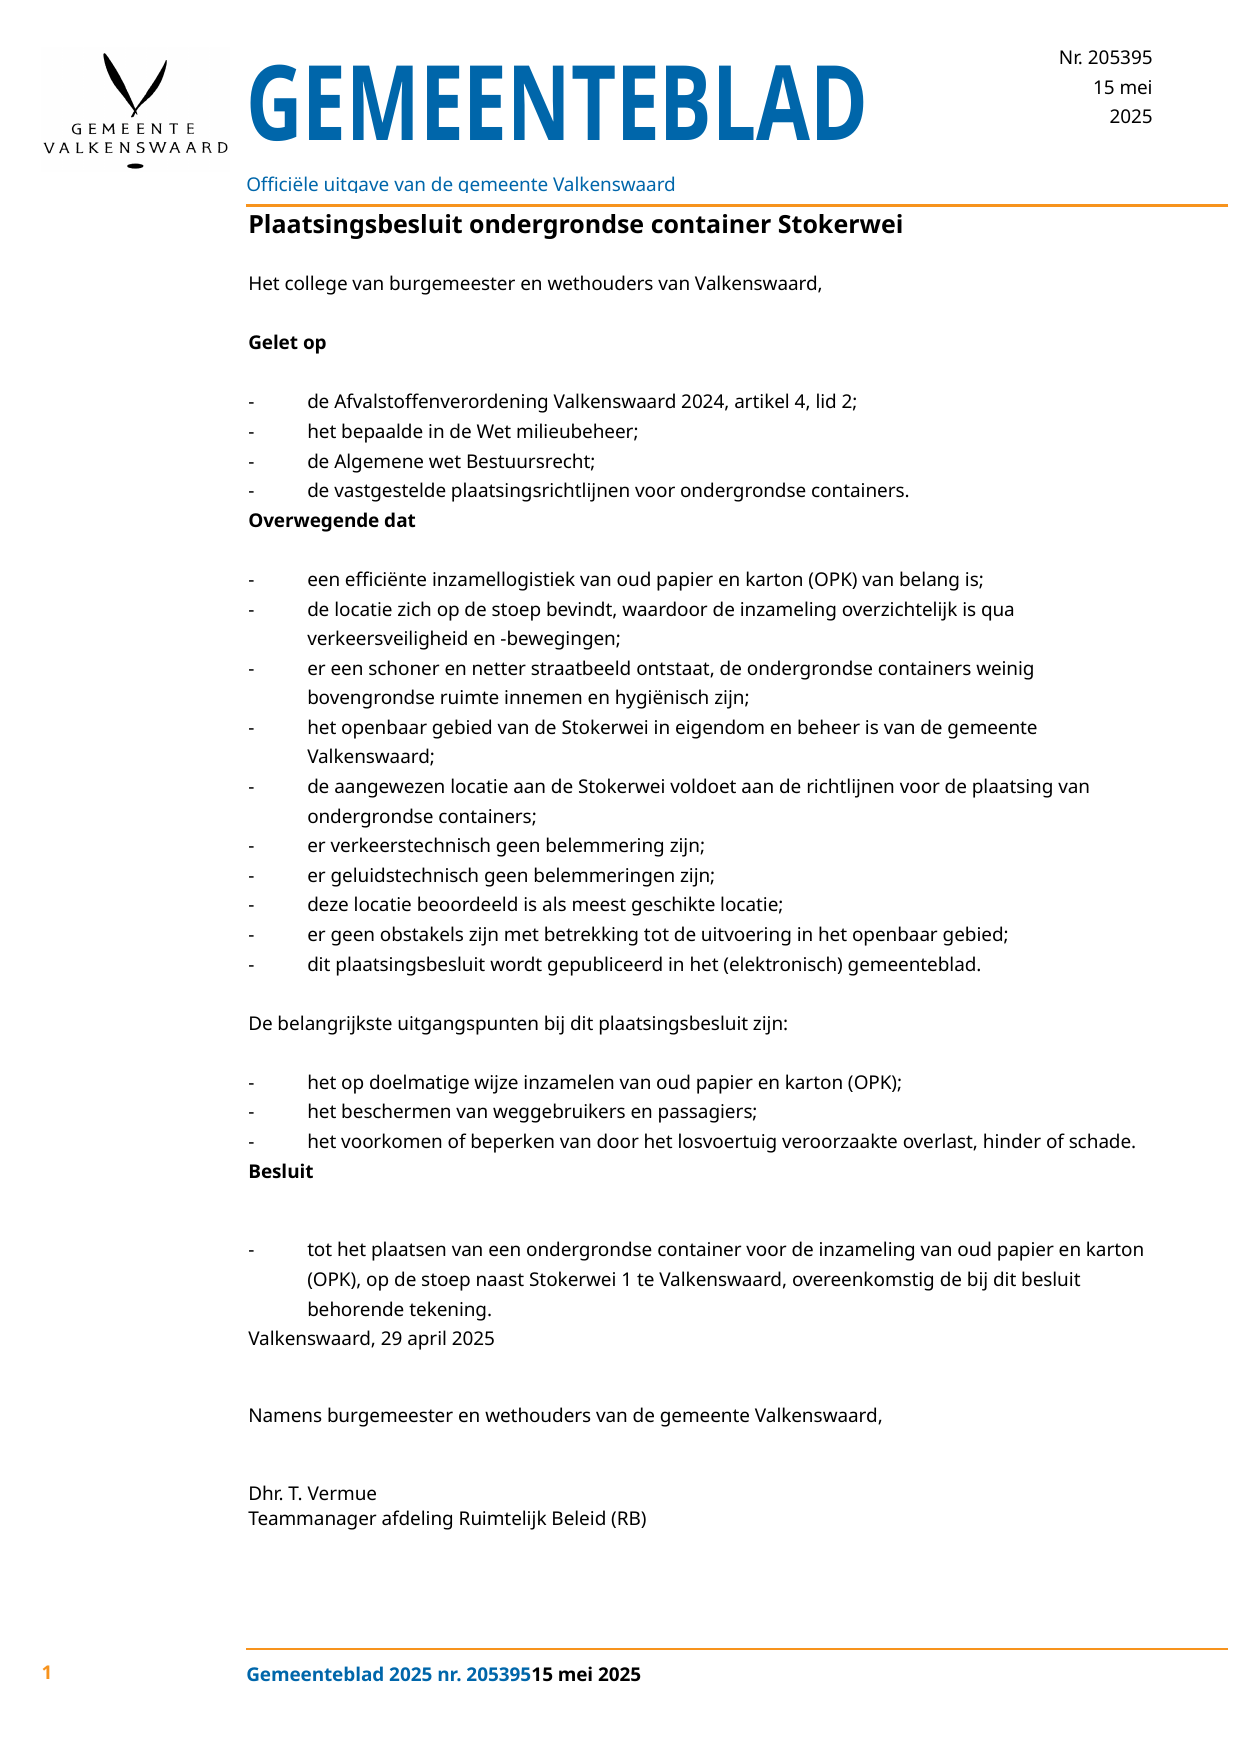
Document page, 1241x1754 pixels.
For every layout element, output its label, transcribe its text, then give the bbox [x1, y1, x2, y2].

list de Algemene wet Bestuursrecht; [248, 448, 1152, 473]
text Teammanager afdeling Ruimtelijk Beleid (RB) [248, 1506, 1152, 1531]
list dit plaatsingsbesluit wordt gepubliceerd in het (elektronisch) gemeenteblad. [248, 951, 1152, 976]
list het op doelmatige wijze inzamelen van oud papier en karton (OPK); [248, 1069, 1152, 1095]
list een efficiënte inzamellogistiek van oud papier en karton (OPK) van belang is; [248, 566, 1152, 592]
text Besluit [248, 1158, 1152, 1183]
text Overwegende dat [248, 507, 1152, 533]
list het beschermen van weggebruikers en passagiers; [248, 1099, 1152, 1124]
list er een schoner en netter straatbeeld ontstaat, de ondergrondse containers weinig bovengrondse ruimte innemen en hygiënisch zijn; [248, 655, 1152, 710]
text Valkenswaard, 29 april 2025 [248, 1325, 1152, 1351]
text Dhr. T. Vermue [248, 1480, 1152, 1506]
picture [41, 47, 231, 172]
list er verkeerstechnisch geen belemmering zijn; [248, 832, 1152, 858]
list tot het plaatsen van een ondergrondse container voor de inzameling van oud papier en karton (OPK), op de stoep naast Stokerwei 1 te Valkenswaard, overeenkomstig de bij dit besluit behorende tekening. [248, 1237, 1152, 1322]
text Het college van burgemeester en wethouders van Valkenswaard, [248, 270, 1152, 296]
list de vastgestelde plaatsingsrichtlijnen voor ondergrondse containers. [248, 477, 1152, 503]
text De belangrijkste uitgangspunten bij dit plaatsingsbesluit zijn: [248, 1010, 1152, 1036]
list de locatie zich op de stoep bevindt, waardoor de inzameling overzichtelijk is qua verkeersveiligheid en -bewegingen; [248, 596, 1152, 651]
list de aangewezen locatie aan de Stokerwei voldoet aan de richtlijnen voor de plaatsing van ondergrondse containers; [248, 773, 1152, 828]
list er geluidstechnisch geen belemmeringen zijn; [248, 862, 1152, 888]
list het voorkomen of beperken van door het losvoertuig veroorzaakte overlast, hinder of schade. [248, 1128, 1152, 1154]
text Gelet op [248, 329, 1152, 355]
list de Afvalstoffenverordening Valkenswaard 2024, artikel 4, lid 2; [248, 389, 1152, 414]
list het openbaar gebied van de Stokerwei in eigendom en beheer is van de gemeente Valkenswaard; [248, 714, 1152, 769]
list het bepaalde in de Wet milieubeheer; [248, 418, 1152, 444]
text Plaatsingsbesluit ondergrondse container Stokerwei [248, 207, 1152, 241]
text Namens burgemeester en wethouders van de gemeente Valkenswaard, [248, 1403, 1152, 1428]
list er geen obstakels zijn met betrekking tot de uitvoering in het openbaar gebied; [248, 921, 1152, 947]
list deze locatie beoordeeld is als meest geschikte locatie; [248, 892, 1152, 917]
